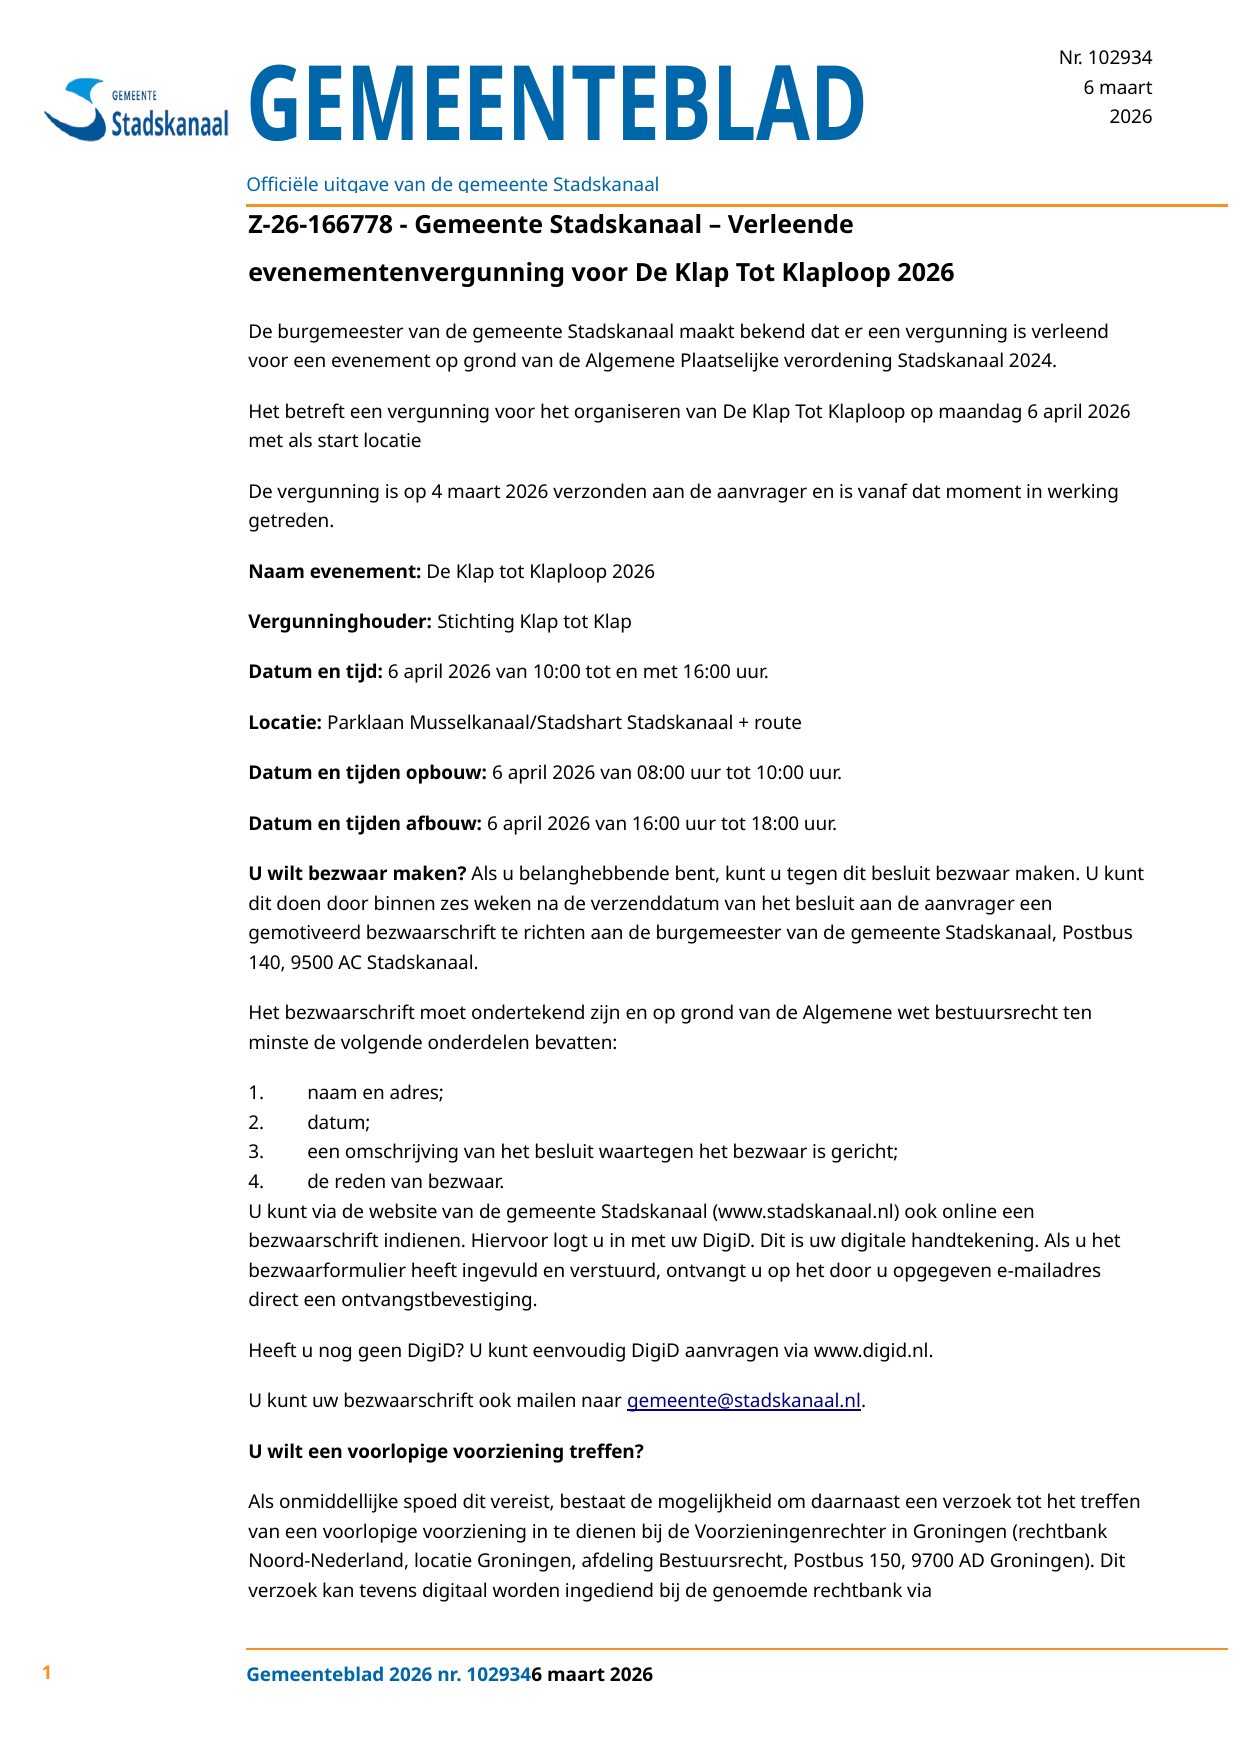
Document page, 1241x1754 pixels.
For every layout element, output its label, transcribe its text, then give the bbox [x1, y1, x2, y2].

list de reden van bezwaar. [248, 1168, 1152, 1194]
text Datum en tijden afbouw: 6 april 2026 van 16:00 uur tot 18:00 uur. [248, 810, 1152, 836]
text Naam evenement: De Klap tot Klaploop 2026 [248, 558, 1152, 584]
text U wilt een voorlopige voorziening treffen? [248, 1438, 1152, 1464]
list een omschrijving van het besluit waartegen het bezwaar is gericht; [248, 1139, 1152, 1164]
text U kunt via de website van de gemeente Stadskanaal (www.stadskanaal.nl) ook online een bezwaarschrift indienen. Hiervoor logt u in met uw DigiD. Dit is uw digitale handtekening. Als u het bezwaarformulier heeft ingevuld en verstuurd, ontvangt u op het door u opgegeven e‑mailadres direct een ontvangstbevestiging. [248, 1198, 1152, 1312]
text Als onmiddellijke spoed dit vereist, bestaat de mogelijkheid om daarnaast een verzoek tot het treffen van een voorlopige voorziening in te dienen bij de Voorzieningenrechter in Groningen (rechtbank Noord-Nederland, locatie Groningen, afdeling Bestuursrecht, Postbus 150, 9700 AD Groningen). Dit verzoek kan tevens digitaal worden ingediend bij de genoemde rechtbank via [248, 1488, 1152, 1603]
text U wilt bezwaar maken? Als u belanghebbende bent, kunt u tegen dit besluit bezwaar maken. U kunt dit doen door binnen zes weken na de verzenddatum van het besluit aan de aanvrager een gemotiveerd bezwaarschrift te richten aan de burgemeester van de gemeente Stadskanaal, Postbus 140, 9500 AC Stadskanaal. [248, 860, 1152, 975]
text Heeft u nog geen DigiD? U kunt eenvoudig DigiD aanvragen via www.digid.nl. [248, 1337, 1152, 1363]
text Vergunninghouder: Stichting Klap tot Klap [248, 608, 1152, 634]
list naam en adres; [248, 1079, 1152, 1105]
text De burgemeester van de gemeente Stadskanaal maakt bekend dat er een vergunning is verleend voor een evenement op grond van de Algemene Plaatselijke verordening Stadskanaal 2024. [248, 318, 1152, 373]
text Z-26-166778 - Gemeente Stadskanaal – Verleende evenementenvergunning voor De Klap Tot Klaploop 2026 [248, 207, 1152, 288]
text Locatie: Parklaan Musselkanaal/Stadshart Stadskanaal + route [248, 709, 1152, 735]
text Het betreft een vergunning voor het organiseren van De Klap Tot Klaploop op maandag 6 april 2026 met als start locatie [248, 398, 1152, 453]
text Datum en tijd: 6 april 2026 van 10:00 tot en met 16:00 uur. [248, 659, 1152, 684]
text U kunt uw bezwaarschrift ook mailen naar gemeente@stadskanaal.nl. [248, 1387, 1152, 1413]
text Het bezwaarschrift moet ondertekend zijn en op grond van de Algemene wet bestuursrecht ten minste de volgende onderdelen bevatten: [248, 999, 1152, 1055]
list datum; [248, 1109, 1152, 1135]
text De vergunning is op 4 maart 2026 verzonden aan de aanvrager en is vanaf dat moment in werking getreden. [248, 478, 1152, 533]
text Datum en tijden opbouw: 6 april 2026 van 08:00 uur tot 10:00 uur. [248, 759, 1152, 785]
picture [41, 47, 231, 172]
